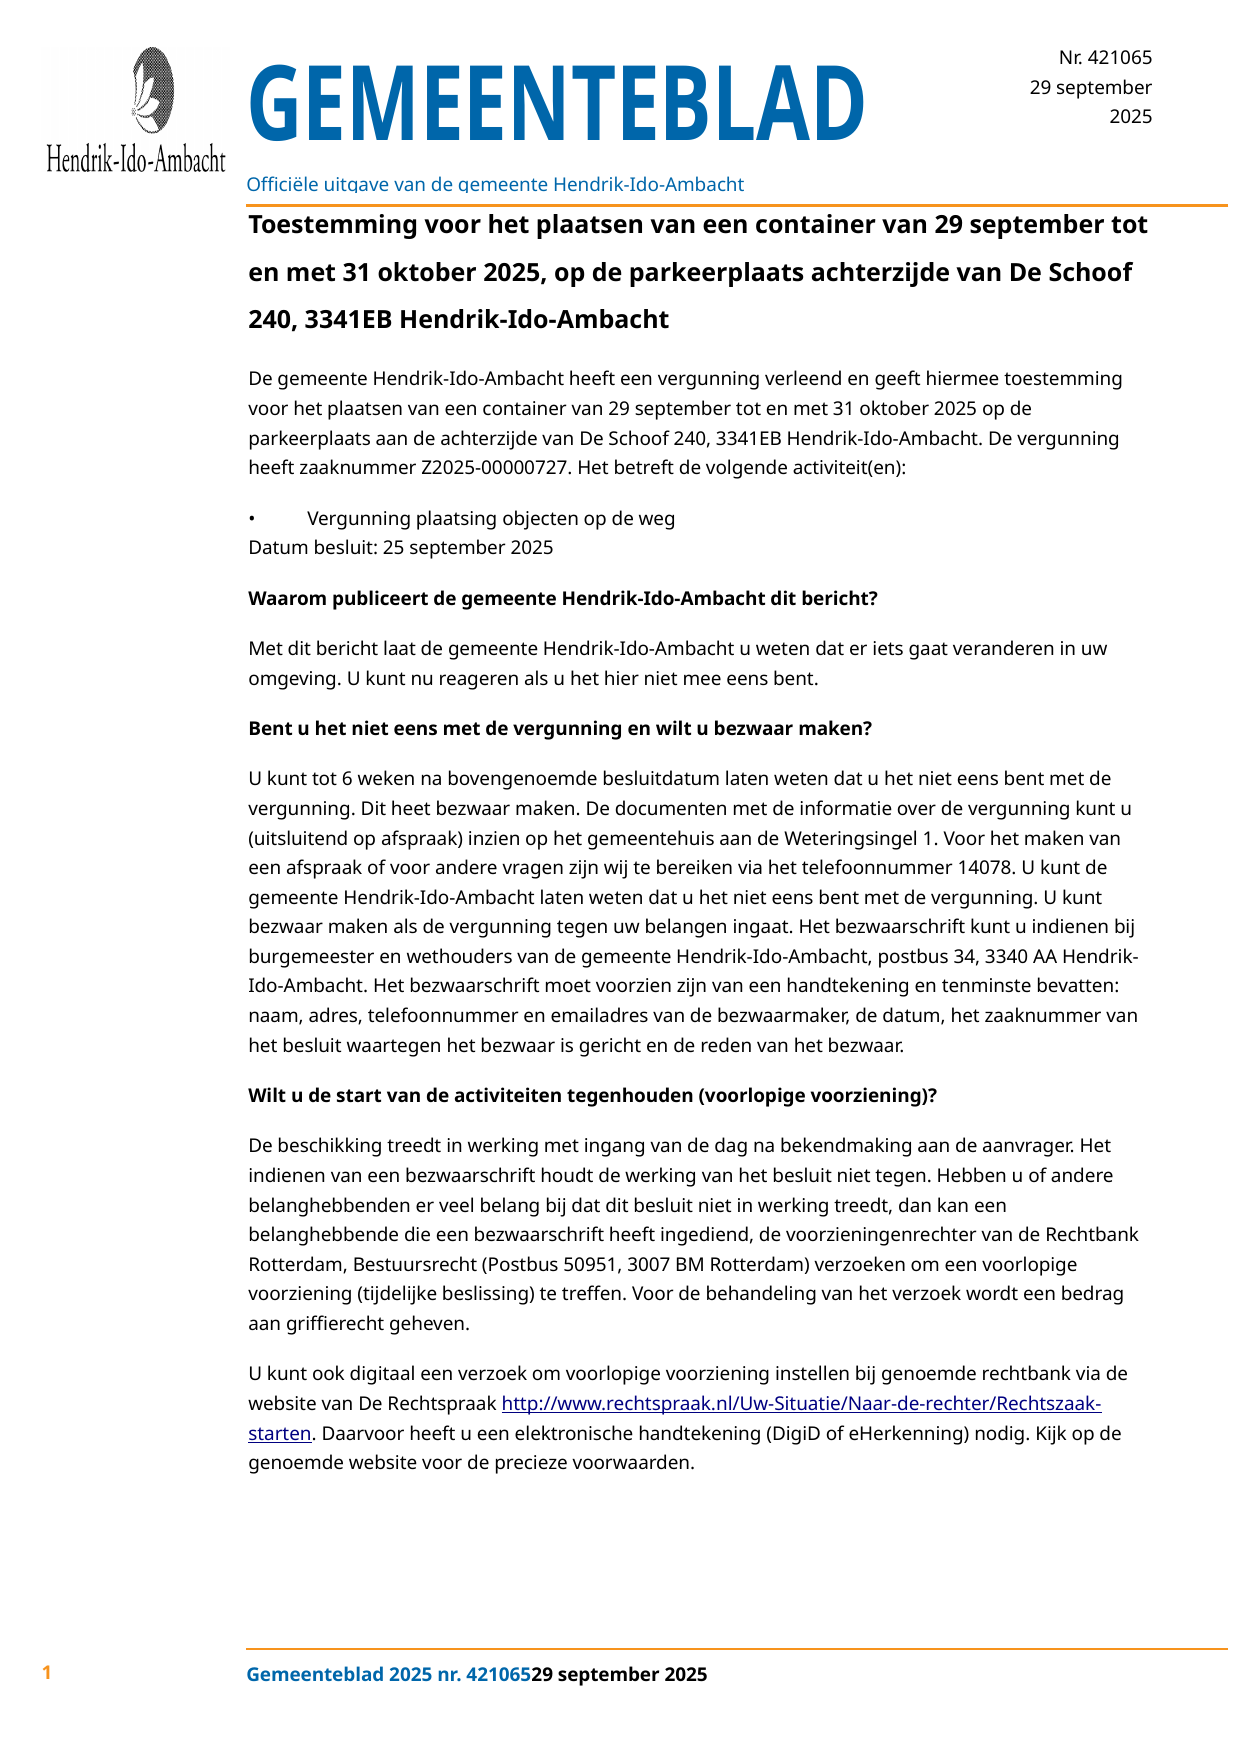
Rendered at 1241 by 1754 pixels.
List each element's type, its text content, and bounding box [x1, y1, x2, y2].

text Bent u het niet eens met de vergunning en wilt u bezwaar maken? [248, 715, 1152, 741]
text De beschikking treedt in werking met ingang van de dag na bekendmaking aan de aanvrager. Het indienen van een bezwaarschrift houdt de werking van het besluit niet tegen. Hebben u of andere belanghebbenden er veel belang bij dat dit besluit niet in werking treedt, dan kan een belanghebbende die een bezwaarschrift heeft ingediend, de voorzieningenrechter van de Rechtbank Rotterdam, Bestuursrecht (Postbus 50951, 3007 BM Rotterdam) verzoeken om een voorlopige voorziening (tijdelijke beslissing) te treffen. Voor de behandeling van het verzoek wordt een bedrag aan griffierecht geheven. [248, 1133, 1152, 1336]
text U kunt ook digitaal een verzoek om voorlopige voorziening instellen bij genoemde rechtbank via de website van De Rechtspraak http://www.rechtspraak.nl/Uw-Situatie/Naar-de-rechter/Rechtszaak-starten. Daarvoor heeft u een elektronische handtekening (DigiD of eHerkenning) nodig. Kijk op de genoemde website voor de precieze voorwaarden. [248, 1361, 1152, 1475]
text Met dit bericht laat de gemeente Hendrik-Ido-Ambacht u weten dat er iets gaat veranderen in uw omgeving. U kunt nu reageren als u het hier niet mee eens bent. [248, 635, 1152, 690]
picture [41, 47, 231, 172]
list Vergunning plaatsing objecten op de weg [248, 505, 1152, 530]
text Waarom publiceert de gemeente Hendrik-Ido-Ambacht dit bericht? [248, 585, 1152, 610]
text Datum besluit: 25 september 2025 [248, 534, 1152, 560]
text Wilt u de start van de activiteiten tegenhouden (voorlopige voorziening)? [248, 1082, 1152, 1108]
text U kunt tot 6 weken na bovengenoemde besluitdatum laten weten dat u het niet eens bent met de vergunning. Dit heet bezwaar maken. De documenten met de informatie over de vergunning kunt u (uitsluitend op afspraak) inzien op het gemeentehuis aan de Weteringsingel 1. Voor het maken van een afspraak of voor andere vragen zijn wij te bereiken via het telefoonnummer 14078. U kunt de gemeente Hendrik-Ido-Ambacht laten weten dat u het niet eens bent met de vergunning. U kunt bezwaar maken als de vergunning tegen uw belangen ingaat. Het bezwaarschrift kunt u indienen bij burgemeester en wethouders van de gemeente Hendrik-Ido-Ambacht, postbus 34, 3340 AA Hendrik-Ido-Ambacht. Het bezwaarschrift moet voorzien zijn van een handtekening en tenminste bevatten: naam, adres, telefoonnummer en emailadres van de bezwaarmaker, de datum, het zaaknummer van het besluit waartegen het bezwaar is gericht en de reden van het bezwaar. [248, 766, 1152, 1057]
text Toestemming voor het plaatsen van een container van 29 september tot en met 31 oktober 2025, op de parkeerplaats achterzijde van De Schoof 240, 3341EB Hendrik-Ido-Ambacht [248, 207, 1152, 336]
text De gemeente Hendrik-Ido-Ambacht heeft een vergunning verleend en geeft hiermee toestemming voor het plaatsen van een container van 29 september tot en met 31 oktober 2025 op de parkeerplaats aan de achterzijde van De Schoof 240, 3341EB Hendrik-Ido-Ambacht. De vergunning heeft zaaknummer Z2025-00000727. Het betreft de volgende activiteit(en): [248, 366, 1152, 480]
